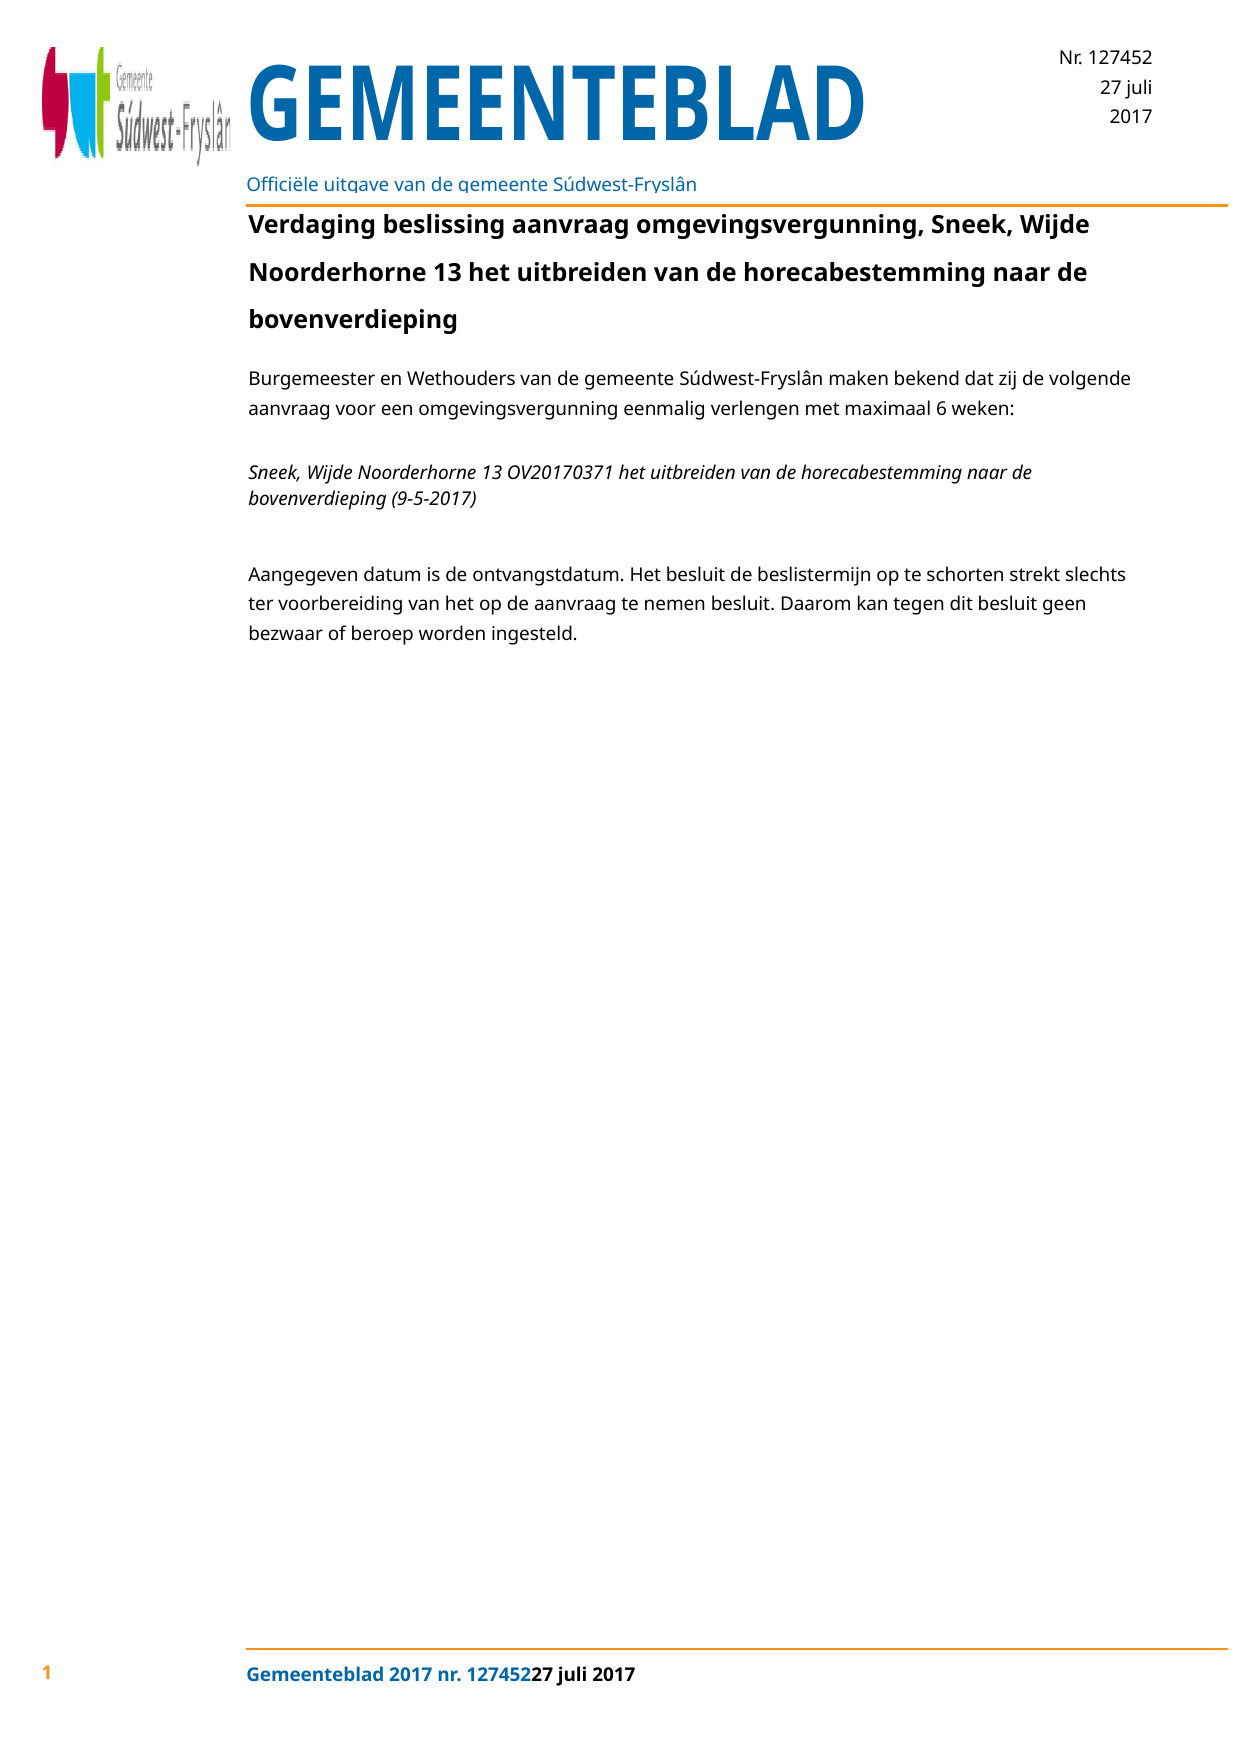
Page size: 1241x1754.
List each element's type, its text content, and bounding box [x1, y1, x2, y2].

text Sneek, Wijde Noorderhorne 13 OV20170371 het uitbreiden van de horecabestemming naar de bovenverdieping (9-5-2017) [248, 459, 1152, 511]
text Burgemeester en Wethouders van de gemeente Súdwest-Fryslân maken bekend dat zij de volgende aanvraag voor een omgevingsvergunning eenmalig verlengen met maximaal 6 weken: [248, 366, 1152, 421]
text Aangegeven datum is de ontvangstdatum. Het besluit de beslistermijn op te schorten strekt slechts ter voorbereiding van het op de aanvraag te nemen besluit. Daarom kan tegen dit besluit geen bezwaar of beroep worden ingesteld. [248, 561, 1152, 646]
text Verdaging beslissing aanvraag omgevingsvergunning, Sneek, Wijde Noorderhorne 13 het uitbreiden van de horecabestemming naar de bovenverdieping [248, 207, 1152, 336]
picture [41, 47, 231, 172]
